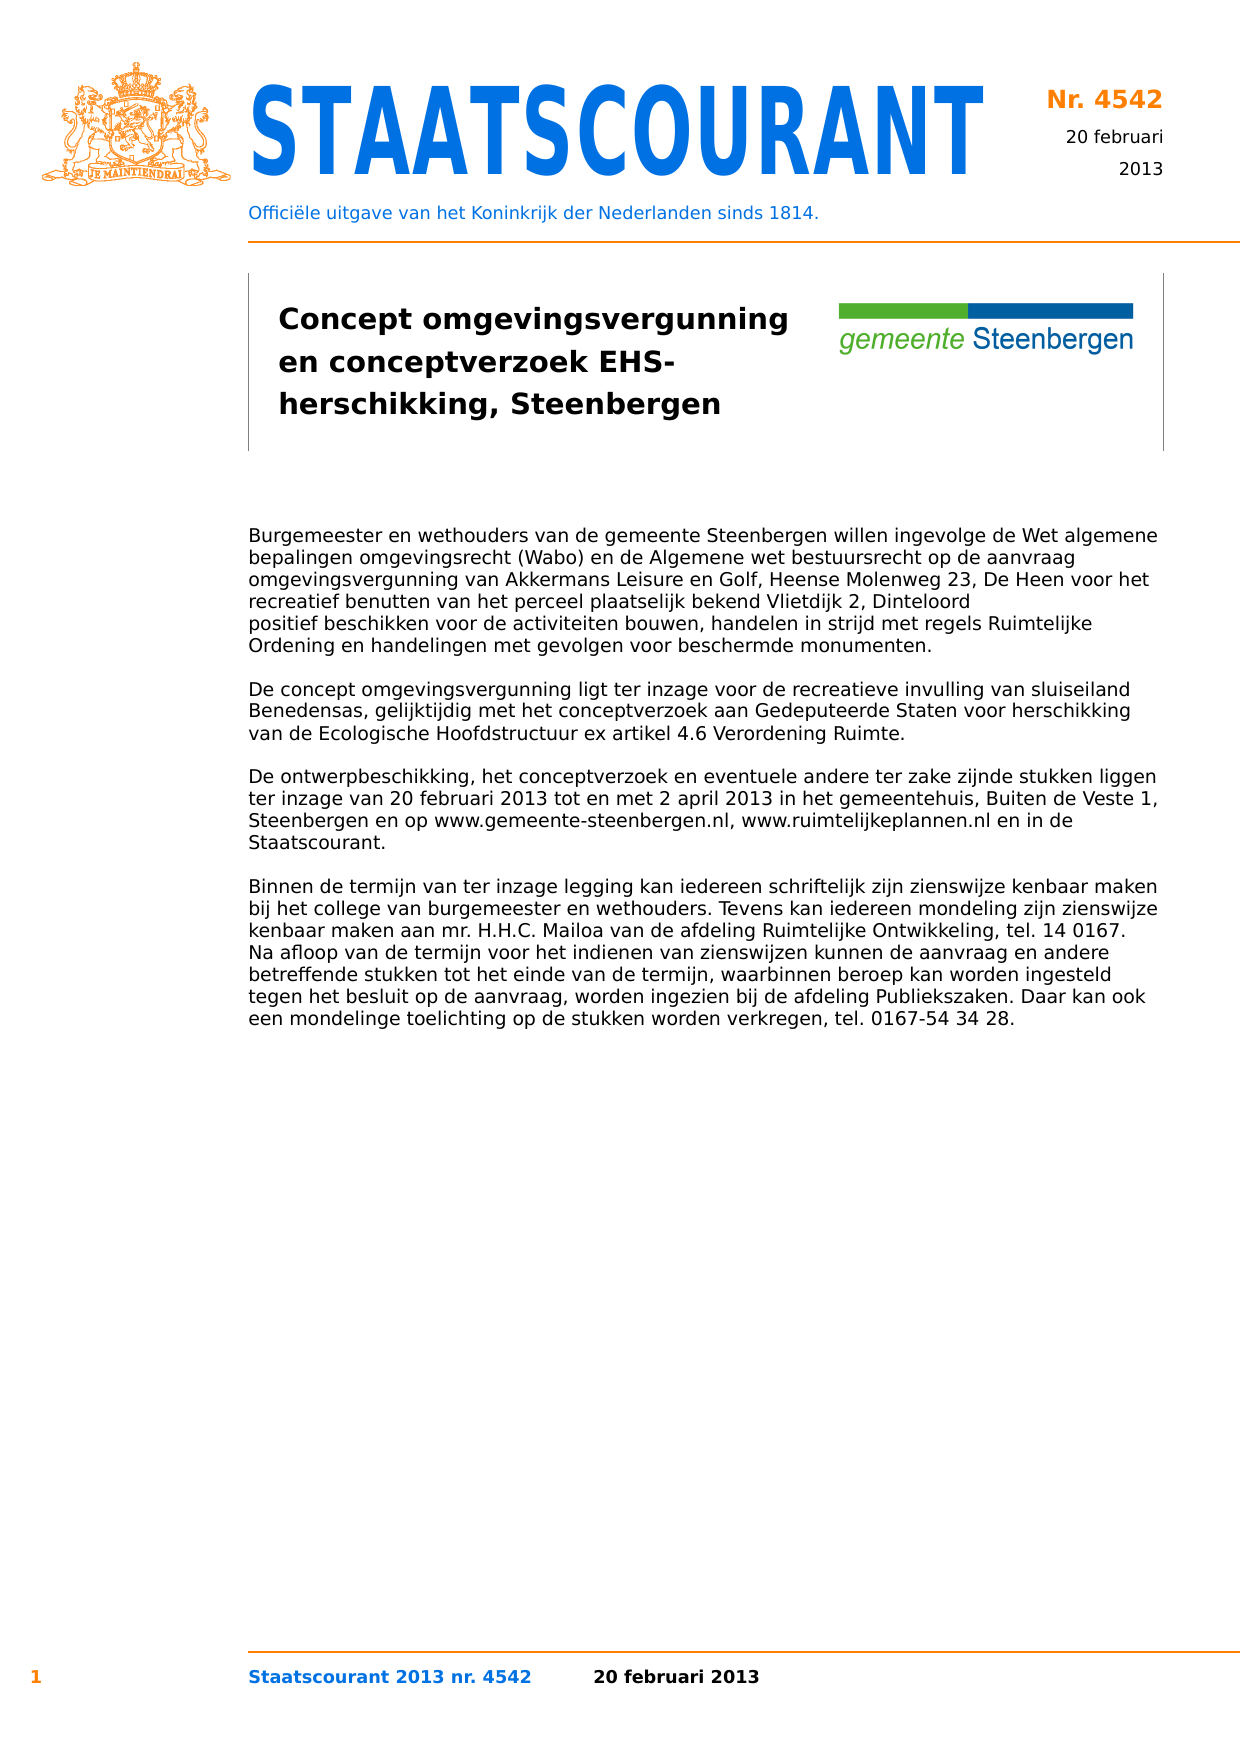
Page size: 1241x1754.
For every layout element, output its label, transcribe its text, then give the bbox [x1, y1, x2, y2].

table_cell 2013 [998, 153, 1240, 203]
table_header [25, 62, 248, 241]
text Binnen de termijn van ter inzage legging kan iedereen schriftelijk zijn zienswijze kenbaar maken bij het college van burgemeester en wethouders. Tevens kan iedereen mondeling zijn zienswijze kenbaar maken aan mr. H.H.C. Mailoa van de afdeling Ruimtelijke Ontwikkeling, tel. 14 0167. [248, 876, 1163, 942]
text Burgemeester en wethouders van de gemeente Steenbergen willen ingevolge de Wet algemene bepalingen omgevingsrecht (Wabo) en de Algemene wet bestuursrecht op de aanvraag omgevingsvergunning van Akkermans Leisure en Golf, Heense Molenweg 23, De Heen voor het recreatief benutten van het perceel plaatselijk bekend Vlietdijk 2, Dinteloord [248, 525, 1163, 613]
text Na afloop van de termijn voor het indienen van zienswijzen kunnen de aanvraag en andere betreffende stukken tot het einde van de termijn, waarbinnen beroep kan worden ingesteld tegen het besluit op de aanvraag, worden ingezien bij de afdeling Publiekszaken. Daar kan ook een mondelinge toelichting op de stukken worden verkregen, tel. 0167-54 34 28. [248, 942, 1163, 1030]
picture [838, 302, 1134, 356]
text De concept omgevingsvergunning ligt ter inzage voor de recreatieve invulling van sluiseiland Benedensas, gelijktijdig met het conceptverzoek aan Gedeputeerde Staten voor herschikking van de Ecologische Hoofdstructuur ex artikel 4.6 Verordening Ruimte. [248, 678, 1163, 744]
subtitle Concept omgevingsvergunning en conceptverzoek EHS-herschikking, Steenbergen [249, 273, 1163, 451]
table_header STAATSCOURANT [248, 62, 998, 203]
table_header Nr. 4542 [998, 62, 1240, 121]
table_cell Officiële uitgave van het Koninkrijk der Nederlanden sinds 1814. [248, 203, 1240, 241]
text De ontwerpbeschikking, het conceptverzoek en eventuele andere ter zake zijnde stukken liggen ter inzage van 20 februari 2013 tot en met 2 april 2013 in het gemeentehuis, Buiten de Veste 1, Steenbergen en op www.gemeente-steenbergen.nl, www.ruimtelijkeplannen.nl en in de Staatscourant. [248, 766, 1163, 854]
picture [41, 62, 231, 186]
text positief beschikken voor de activiteiten bouwen, handelen in strijd met regels Ruimtelijke Ordening en handelingen met gevolgen voor beschermde monumenten. [248, 613, 1163, 657]
table_cell 20 februari [998, 121, 1240, 153]
